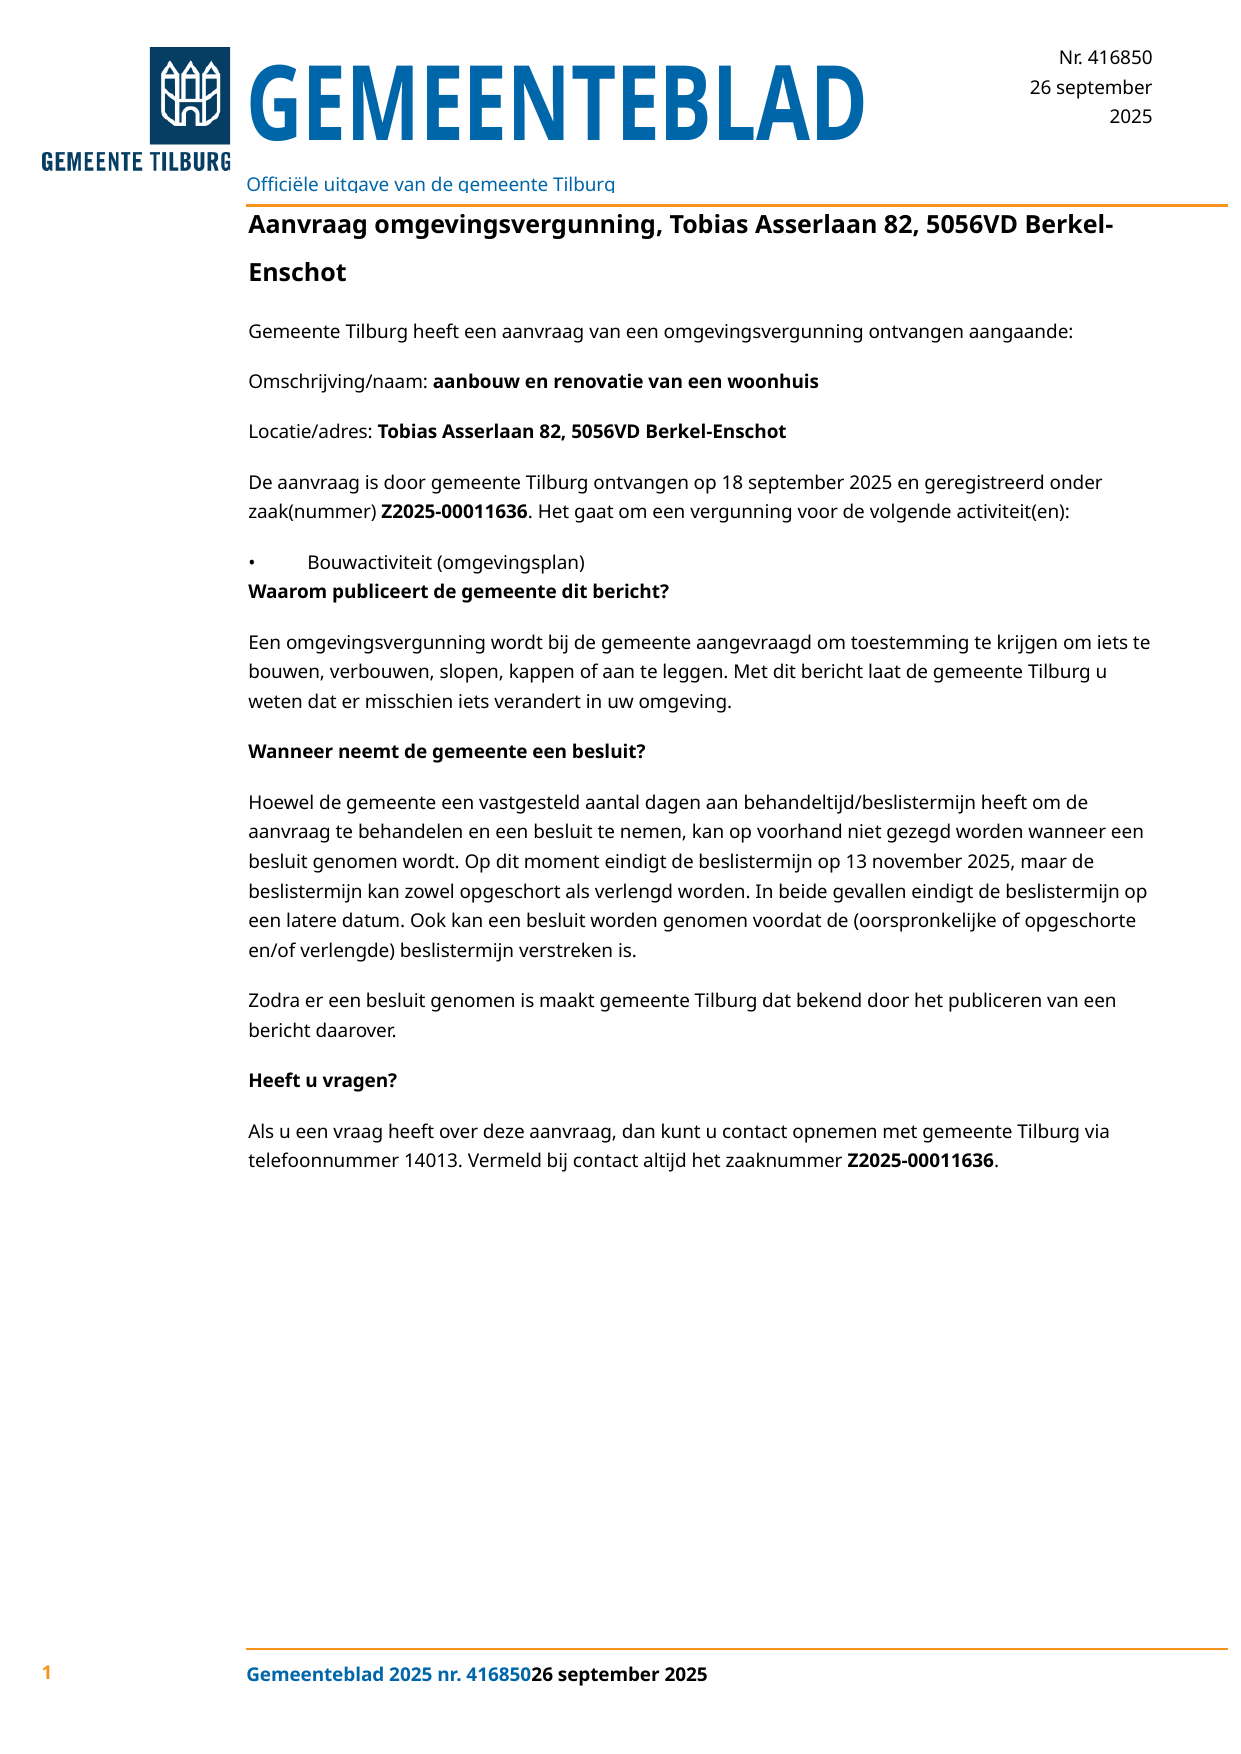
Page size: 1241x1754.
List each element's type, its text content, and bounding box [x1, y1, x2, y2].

picture [41, 47, 231, 172]
text Als u een vraag heeft over deze aanvraag, dan kunt u contact opnemen met gemeente Tilburg via telefoonnummer 14013. Vermeld bij contact altijd het zaaknummer Z2025-00011636. [248, 1118, 1152, 1173]
text Aanvraag omgevingsvergunning, Tobias Asserlaan 82, 5056VD Berkel-Enschot [248, 207, 1152, 288]
text Locatie/adres: Tobias Asserlaan 82, 5056VD Berkel-Enschot [248, 419, 1152, 444]
text Waarom publiceert de gemeente dit bericht? [248, 579, 1152, 604]
text Wanneer neemt de gemeente een besluit? [248, 739, 1152, 764]
text De aanvraag is door gemeente Tilburg ontvangen op 18 september 2025 en geregistreerd onder zaak(nummer) Z2025-00011636. Het gaat om een vergunning voor de volgende activiteit(en): [248, 469, 1152, 524]
text Hoewel de gemeente een vastgesteld aantal dagen aan behandeltijd/beslistermijn heeft om de aanvraag te behandelen en een besluit te nemen, kan op voorhand niet gezegd worden wanneer een besluit genomen wordt. Op dit moment eindigt de beslistermijn op 13 november 2025, maar de beslistermijn kan zowel opgeschort als verlengd worden. In beide gevallen eindigt de beslistermijn op een latere datum. Ook kan een besluit worden genomen voordat de (oorspronkelijke of opgeschorte en/of verlengde) beslistermijn verstreken is. [248, 789, 1152, 963]
text Omschrijving/naam: aanbouw en renovatie van een woonhuis [248, 368, 1152, 394]
text Heeft u vragen? [248, 1067, 1152, 1093]
text Gemeente Tilburg heeft een aanvraag van een omgevingsvergunning ontvangen aangaande: [248, 318, 1152, 344]
list Bouwactiviteit (omgevingsplan) [248, 549, 1152, 575]
text Zodra er een besluit genomen is maakt gemeente Tilburg dat bekend door het publiceren van een bericht daarover. [248, 987, 1152, 1043]
text Een omgevingsvergunning wordt bij de gemeente aangevraagd om toestemming te krijgen om iets te bouwen, verbouwen, slopen, kappen of aan te leggen. Met dit bericht laat de gemeente Tilburg u weten dat er misschien iets verandert in uw omgeving. [248, 629, 1152, 714]
